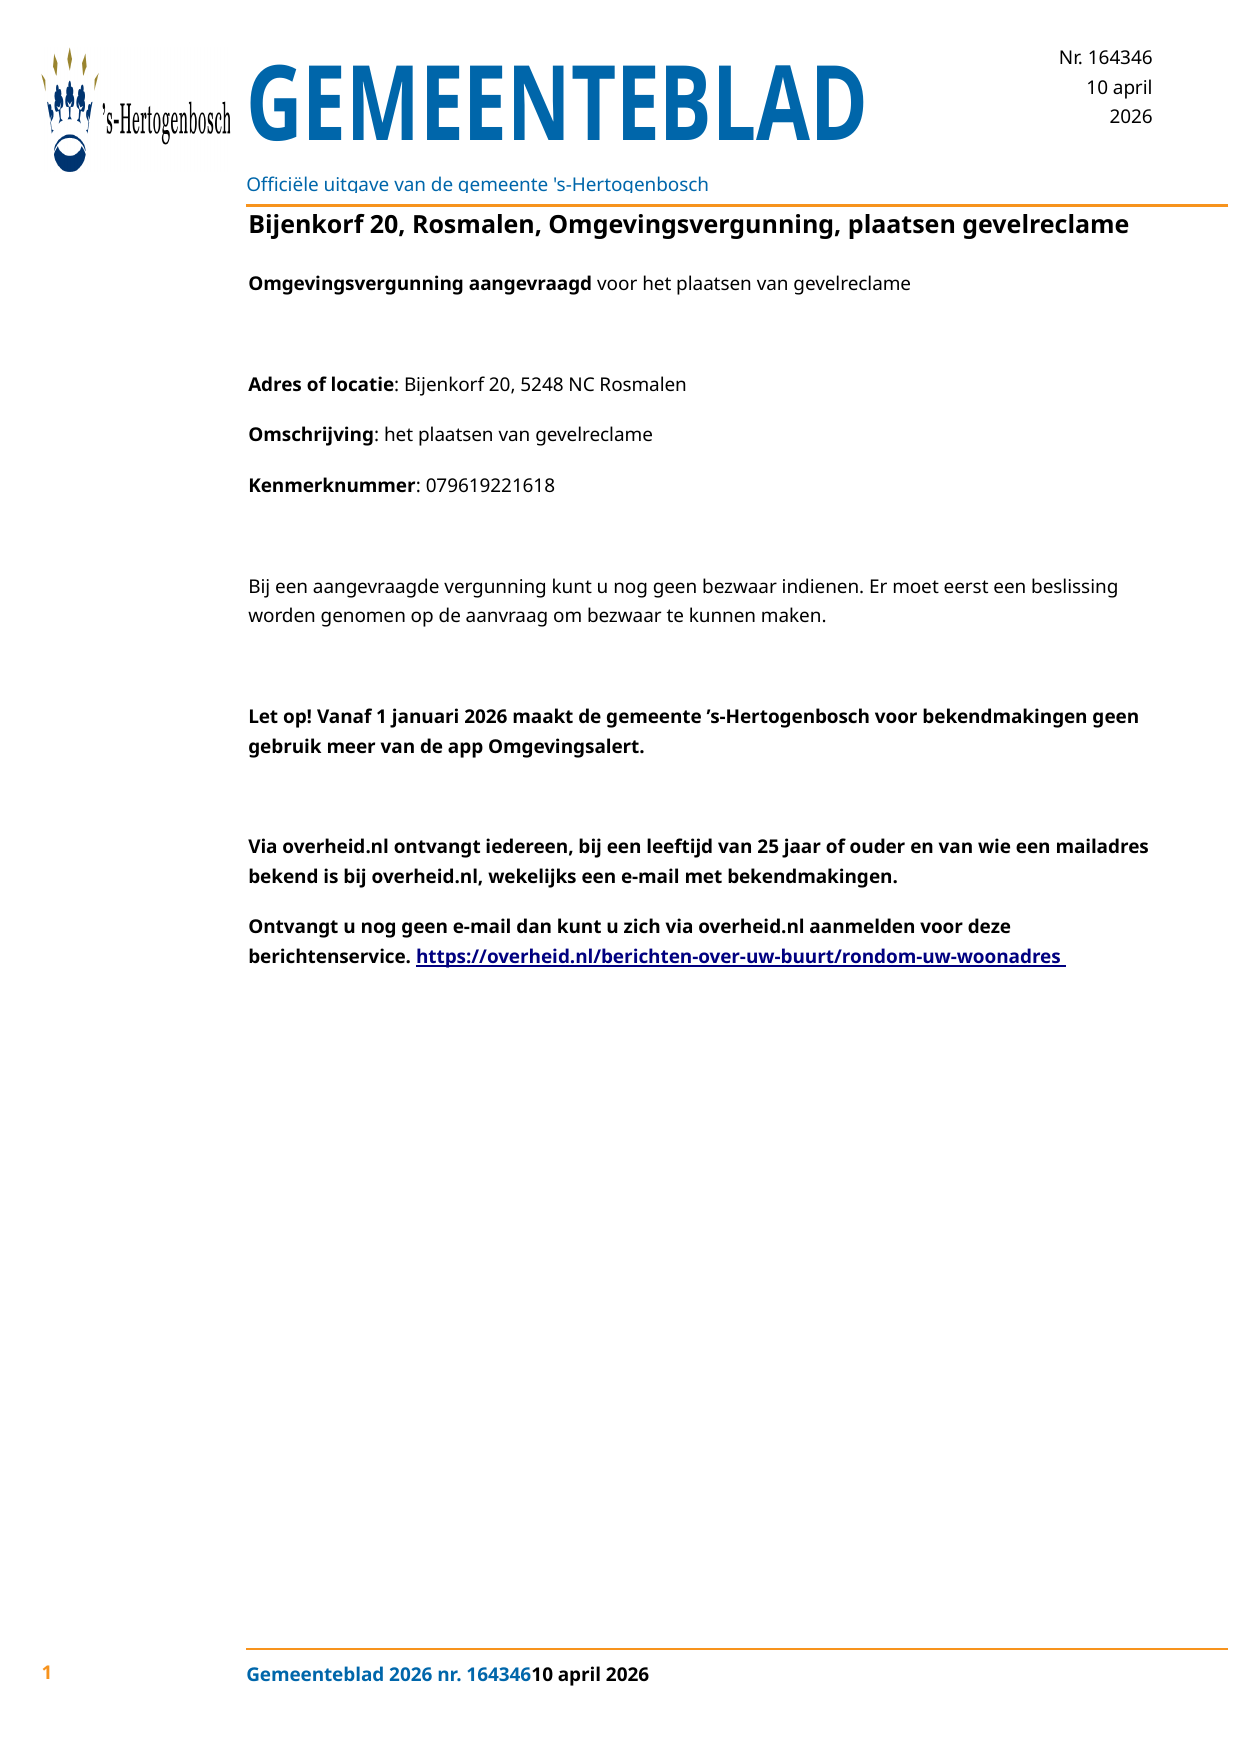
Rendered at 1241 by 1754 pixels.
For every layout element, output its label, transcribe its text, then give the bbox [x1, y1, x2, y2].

text Let op! Vanaf 1 januari 2026 maakt de gemeente ’s-Hertogenbosch voor bekendmakingen geen gebruik meer van de app Omgevingsalert. [248, 703, 1152, 758]
text Omschrijving: het plaatsen van gevelreclame [248, 422, 1152, 447]
text Adres of locatie: Bijenkorf 20, 5248 NC Rosmalen [248, 371, 1152, 397]
text Kenmerknummer: 079619221618 [248, 472, 1152, 498]
text Via overheid.nl ontvangt iedereen, bij een leeftijd van 25 jaar of ouder en van wie een mailadres bekend is bij overheid.nl, wekelijks een e-mail met bekendmakingen. [248, 834, 1152, 889]
text Omgevingsvergunning aangevraagd voor het plaatsen van gevelreclame [248, 270, 1152, 296]
text Bijenkorf 20, Rosmalen, Omgevingsvergunning, plaatsen gevelreclame [248, 207, 1152, 241]
text Bij een aangevraagde vergunning kunt u nog geen bezwaar indienen. Er moet eerst een beslissing worden genomen op de aanvraag om bezwaar te kunnen maken. [248, 573, 1152, 628]
text Ontvangt u nog geen e-mail dan kunt u zich via overheid.nl aanmelden voor deze berichtenservice. https://overheid.nl/berichten-over-uw-buurt/rondom-uw-woonadres [248, 914, 1152, 969]
picture [41, 47, 231, 172]
